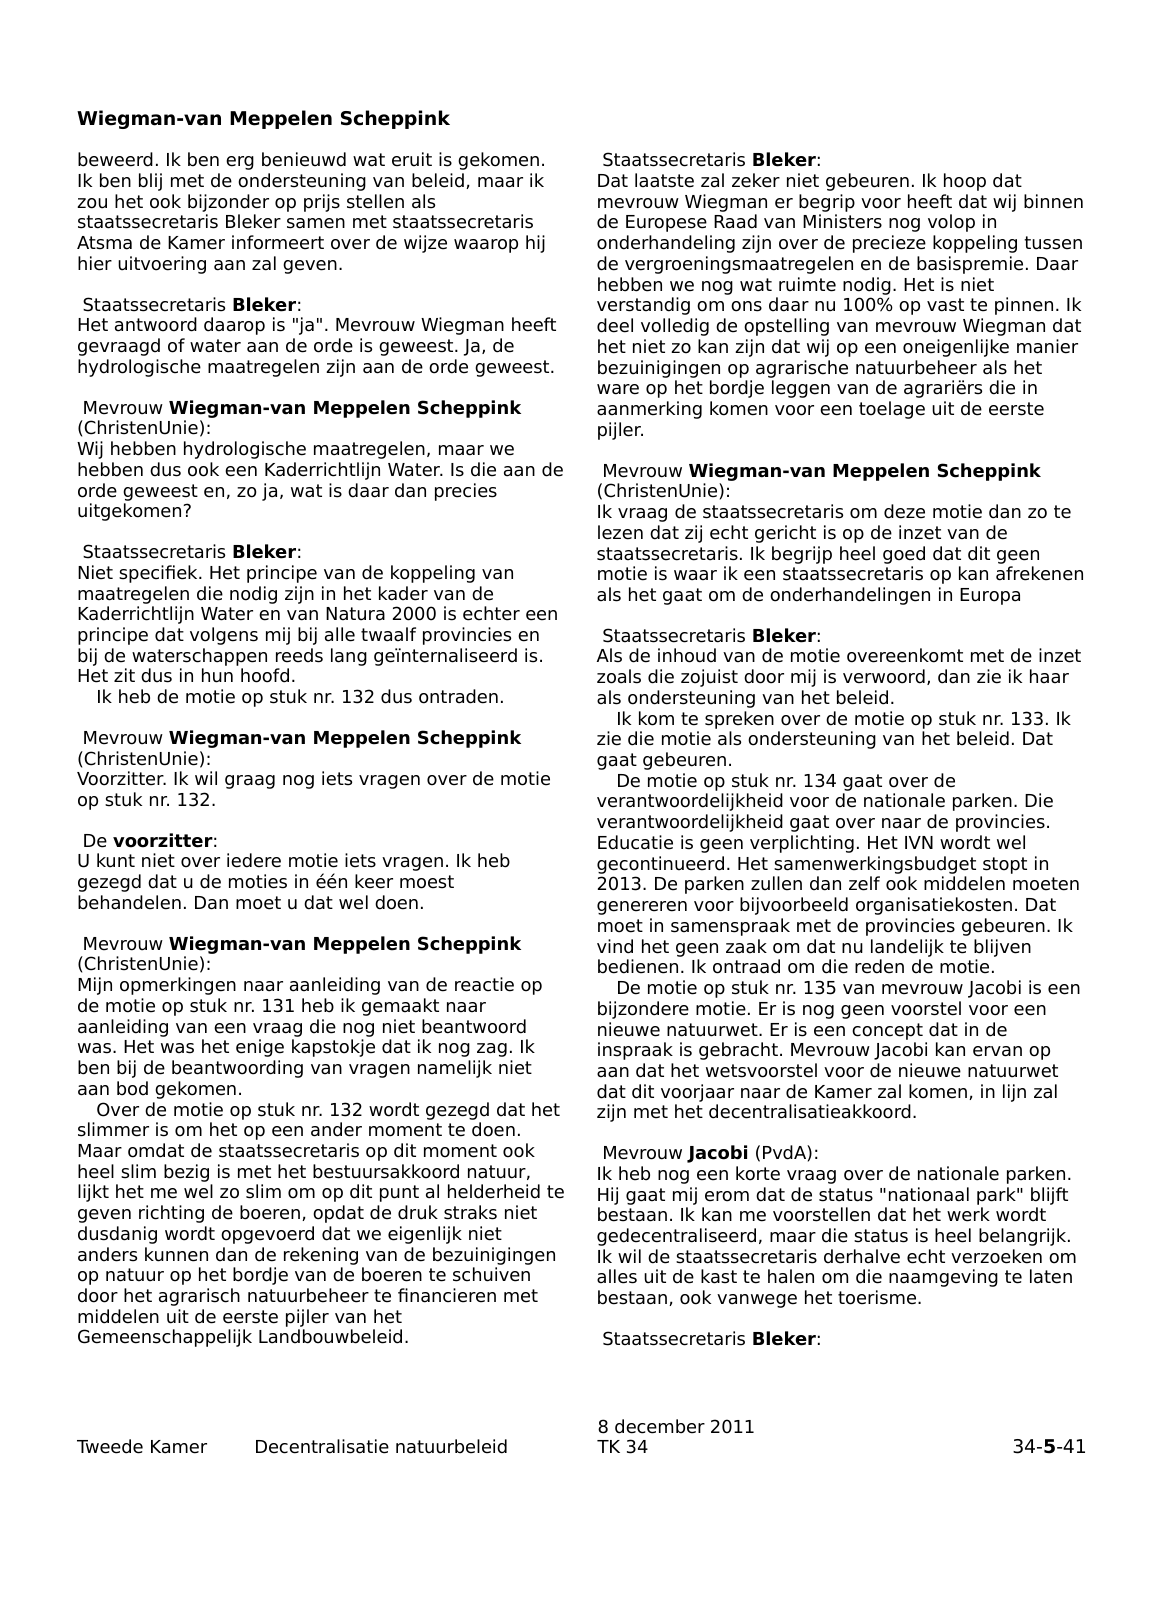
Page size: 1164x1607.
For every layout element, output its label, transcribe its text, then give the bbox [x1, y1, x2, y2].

text De motie op stuk nr. 134 gaat over de verantwoordelijkheid voor de nationale parken. Die verantwoordelijkheid gaat over naar de provincies. Educatie is geen verplichting. Het IVN wordt wel gecontinueerd. Het samenwerkingsbudget stopt in 2013. De parken zullen dan zelf ook middelen moeten genereren voor bijvoorbeeld organisatiekosten. Dat moet in samenspraak met de provincies gebeuren. Ik vind het geen zaak om dat nu landelijk te blijven bedienen. Ik ontraad om die reden de motie. [596, 771, 1087, 978]
text Wij hebben hydrologische maatregelen, maar we hebben dus ook een Kaderrichtlijn Water. Is die aan de orde geweest en, zo ja, wat is daar dan precies uitgekomen? [77, 439, 567, 522]
text Voorzitter. Ik wil graag nog iets vragen over de motie op stuk nr. 132. [77, 769, 567, 811]
text Ik heb de motie op stuk nr. 132 dus ontraden. [77, 687, 567, 708]
text Ik vraag de staatssecretaris om deze motie dan zo te lezen dat zij echt gericht is op de inzet van de staatssecretaris. Ik begrijp heel goed dat dit geen motie is waar ik een staatssecretaris op kan afrekenen als het gaat om de onderhandelingen in Europa [596, 502, 1087, 606]
text Als de inhoud van de motie overeenkomt met de inzet zoals die zojuist door mij is verwoord, dan zie ik haar als ondersteuning van het beleid. [596, 646, 1087, 708]
text U kunt niet over iedere motie iets vragen. Ik heb gezegd dat u de moties in één keer moest behandelen. Dan moet u dat wel doen. [77, 851, 567, 913]
text Mevrouw Jacobi (PvdA): [596, 1143, 1087, 1164]
text Mevrouw Wiegman-van Meppelen Scheppink (ChristenUnie): [77, 728, 567, 769]
text Dat laatste zal zeker niet gebeuren. Ik hoop dat mevrouw Wiegman er begrip voor heeft dat wij binnen de Europese Raad van Ministers nog volop in onderhandeling zijn over de precieze koppeling tussen de vergroeningsmaatregelen en de basispremie. Daar hebben we nog wat ruimte nodig. Het is niet verstandig om ons daar nu 100% op vast te pinnen. Ik deel volledig de opstelling van mevrouw Wiegman dat het niet zo kan zijn dat wij op een oneigenlijke manier bezuinigingen op agrarische natuurbeheer als het ware op het bordje leggen van de agrariërs die in aanmerking komen voor een toelage uit de eerste pijler. [596, 171, 1087, 440]
text De voorzitter: [77, 831, 567, 851]
text Mevrouw Wiegman-van Meppelen Scheppink (ChristenUnie): [77, 933, 567, 975]
text Staatssecretaris Bleker: [596, 626, 1087, 646]
text beweerd. Ik ben erg benieuwd wat eruit is gekomen. Ik ben blij met de ondersteuning van beleid, maar ik zou het ook bijzonder op prijs stellen als staatssecretaris Bleker samen met staatssecretaris Atsma de Kamer informeert over de wijze waarop hij hier uitvoering aan zal geven. [77, 150, 567, 274]
text Staatssecretaris Bleker: [77, 294, 567, 315]
text Staatssecretaris Bleker: [596, 1329, 1087, 1349]
text Mijn opmerkingen naar aanleiding van de reactie op de motie op stuk nr. 131 heb ik gemaakt naar aanleiding van een vraag die nog niet beantwoord was. Het was het enige kapstokje dat ik nog zag. Ik ben bij de beantwoording van vragen namelijk niet aan bod gekomen. [77, 975, 567, 1099]
text Mevrouw Wiegman-van Meppelen Scheppink (ChristenUnie): [77, 397, 567, 439]
text Mevrouw Wiegman-van Meppelen Scheppink (ChristenUnie): [596, 460, 1087, 502]
text Staatssecretaris Bleker: [596, 150, 1087, 171]
text Niet specifiek. Het principe van de koppeling van maatregelen die nodig zijn in het kader van de Kaderrichtlijn Water en van Natura 2000 is echter een principe dat volgens mij bij alle twaalf provincies en bij de waterschappen reeds lang geïnternaliseerd is. Het zit dus in hun hoofd. [77, 563, 567, 687]
text De motie op stuk nr. 135 van mevrouw Jacobi is een bijzondere motie. Er is nog geen voorstel voor een nieuwe natuurwet. Er is een concept dat in de inspraak is gebracht. Mevrouw Jacobi kan ervan op aan dat het wetsvoorstel voor de nieuwe natuurwet dat dit voorjaar naar de Kamer zal komen, in lijn zal zijn met het decentralisatieakkoord. [596, 978, 1087, 1123]
text Het antwoord daarop is "ja". Mevrouw Wiegman heeft gevraagd of water aan de orde is geweest. Ja, de hydrologische maatregelen zijn aan de orde geweest. [77, 315, 567, 377]
text Ik kom te spreken over de motie op stuk nr. 133. Ik zie die motie als ondersteuning van het beleid. Dat gaat gebeuren. [596, 708, 1087, 771]
text Ik heb nog een korte vraag over de nationale parken. Hij gaat mij erom dat de status "nationaal park" blijft bestaan. Ik kan me voorstellen dat het werk wordt gedecentraliseerd, maar die status is heel belangrijk. Ik wil de staatssecretaris derhalve echt verzoeken om alles uit de kast te halen om die naamgeving te laten bestaan, ook vanwege het toerisme. [596, 1164, 1087, 1309]
text Staatssecretaris Bleker: [77, 542, 567, 563]
text Over de motie op stuk nr. 132 wordt gezegd dat het slimmer is om het op een ander moment te doen. Maar omdat de staatssecretaris op dit moment ook heel slim bezig is met het bestuursakkoord natuur, lijkt het me wel zo slim om op dit punt al helderheid te geven richting de boeren, opdat de druk straks niet dusdanig wordt opgevoerd dat we eigenlijk niet anders kunnen dan de rekening van de bezuinigingen op natuur op het bordje van de boeren te schuiven door het agrarisch natuurbeheer te financieren met middelen uit de eerste pijler van het Gemeenschappelijk Landbouwbeleid. [77, 1099, 567, 1348]
